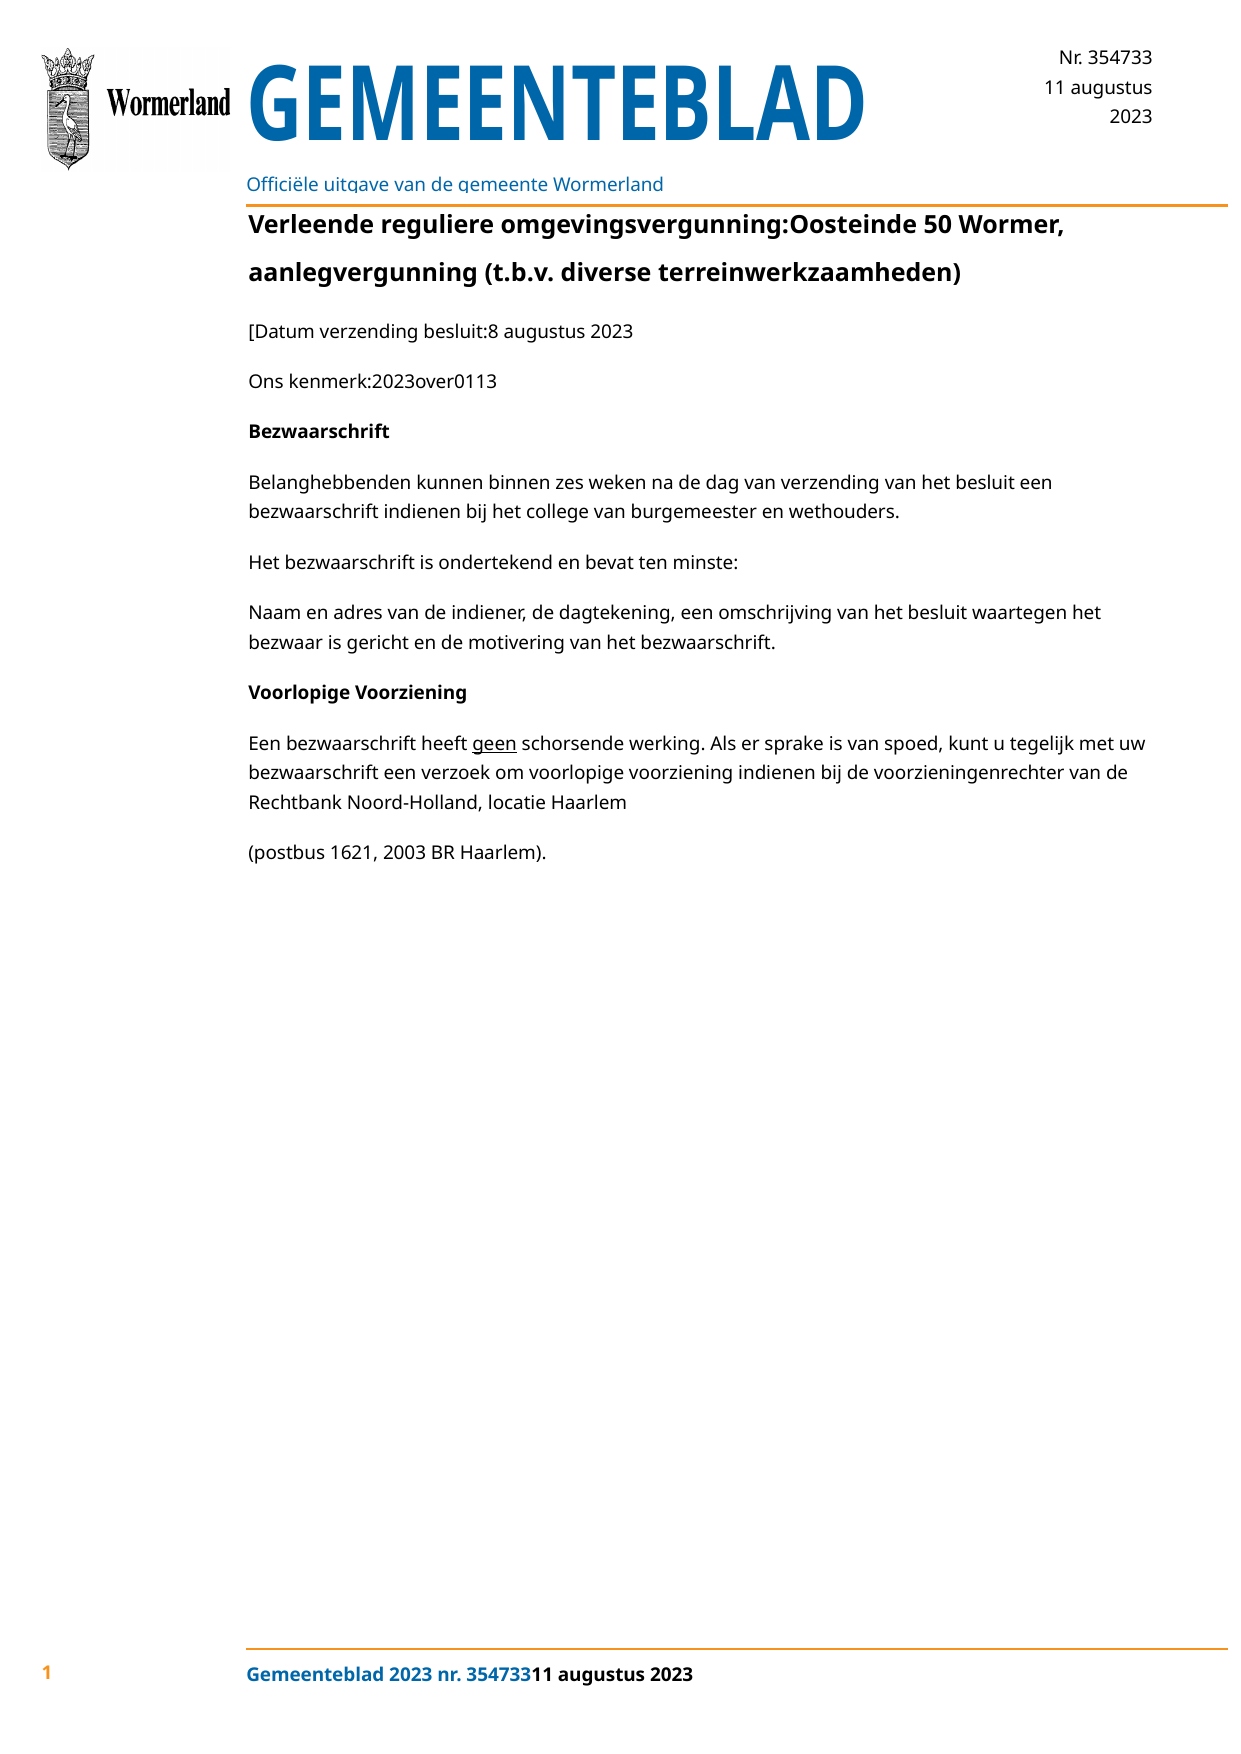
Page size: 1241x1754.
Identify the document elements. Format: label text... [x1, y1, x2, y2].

text Verleende reguliere omgevingsvergunning:Oosteinde 50 Wormer, aanlegvergunning (t.b.v. diverse terreinwerkzaamheden) [248, 207, 1152, 288]
text Ons kenmerk:2023over0113 [248, 368, 1152, 394]
text Een bezwaarschrift heeft geen schorsende werking. Als er sprake is van spoed, kunt u tegelijk met uw bezwaarschrift een verzoek om voorlopige voorziening indienen bij de voorzieningenrechter van de Rechtbank Noord-Holland, locatie Haarlem [248, 730, 1152, 815]
text Belanghebbenden kunnen binnen zes weken na de dag van verzending van het besluit een bezwaarschrift indienen bij het college van burgemeester en wethouders. [248, 469, 1152, 524]
text Het bezwaarschrift is ondertekend en bevat ten minste: [248, 549, 1152, 575]
text Voorlopige Voorziening [248, 679, 1152, 705]
picture [41, 47, 231, 172]
text [Datum verzending besluit:8 augustus 2023 [248, 318, 1152, 344]
text (postbus 1621, 2003 BR Haarlem). [248, 839, 1152, 865]
text Naam en adres van de indiener, de dagtekening, een omschrijving van het besluit waartegen het bezwaar is gericht en de motivering van het bezwaarschrift. [248, 599, 1152, 655]
text Bezwaarschrift [248, 419, 1152, 444]
